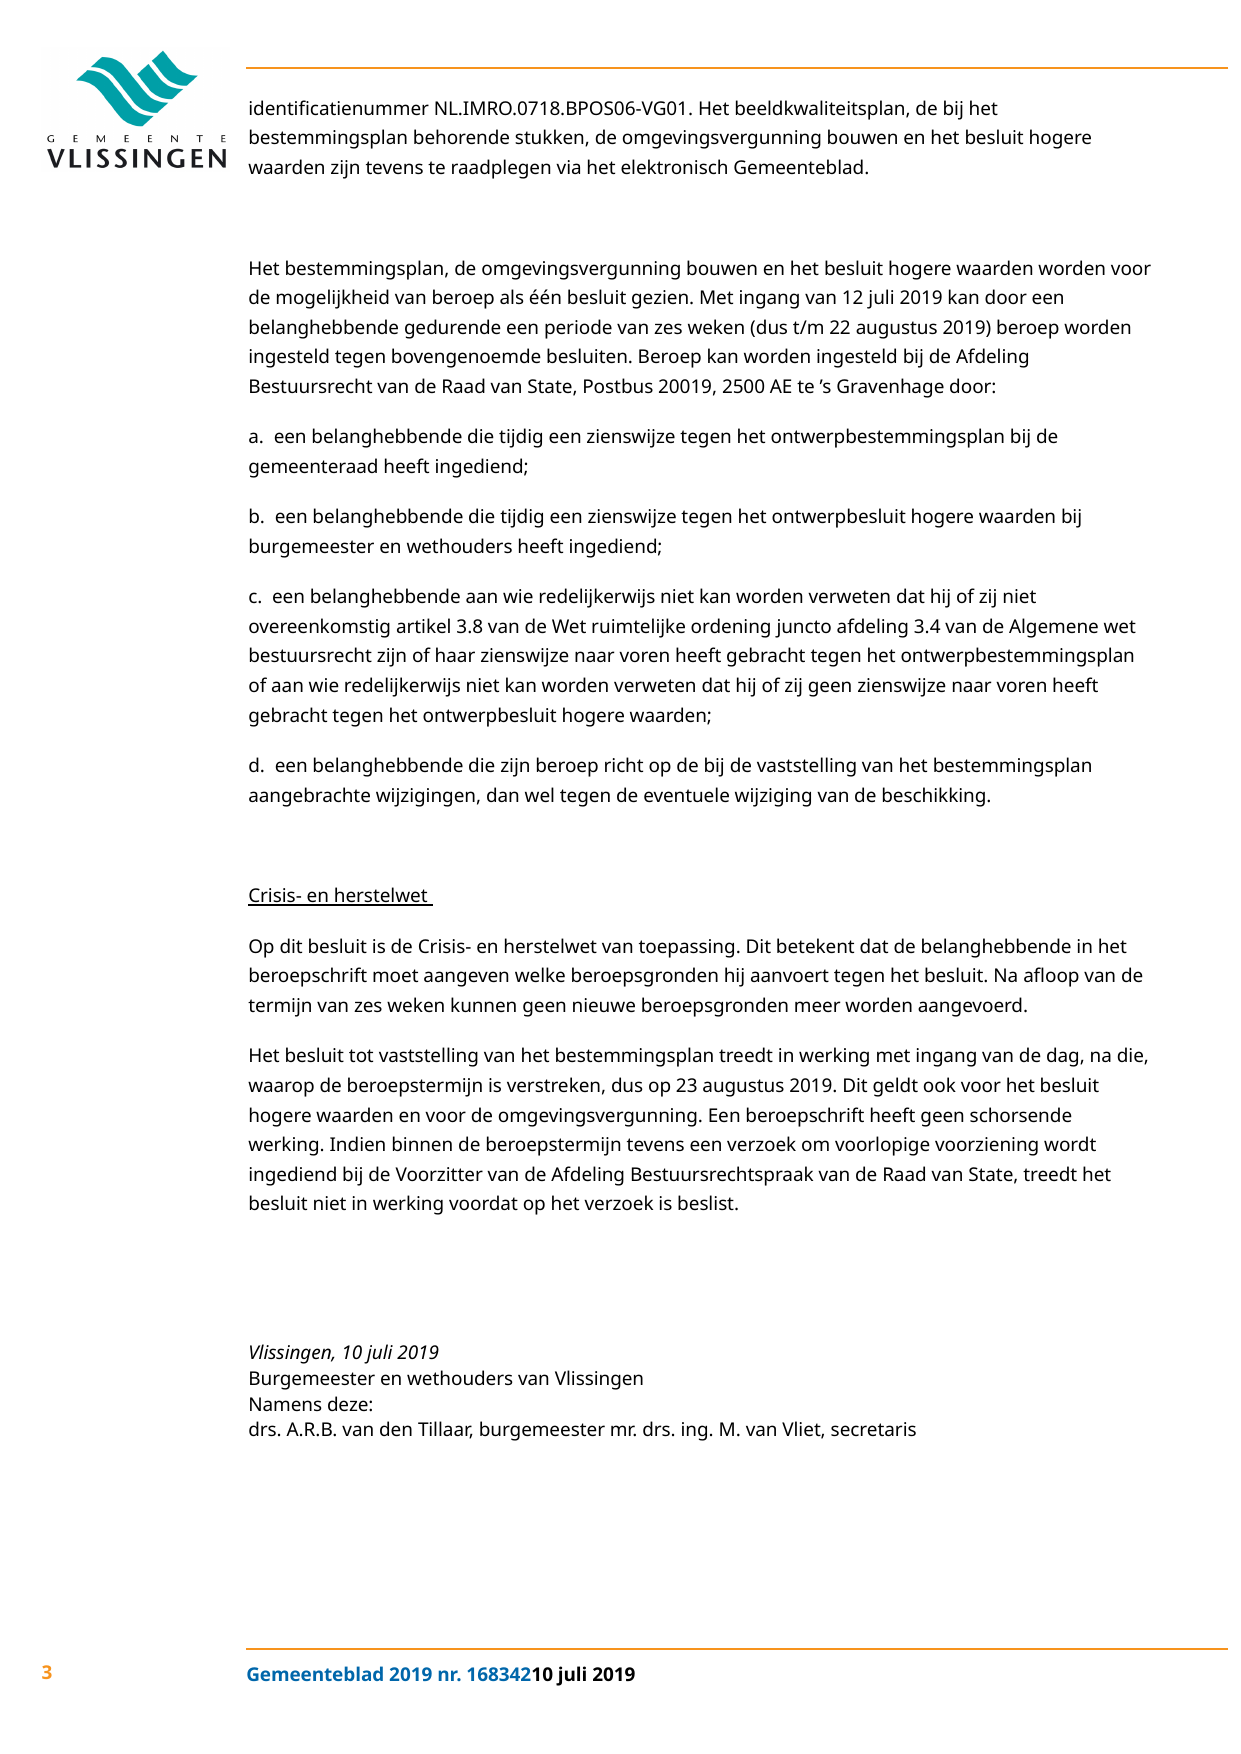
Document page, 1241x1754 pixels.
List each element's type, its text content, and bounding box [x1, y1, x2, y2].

text drs. A.R.B. van den Tillaar, burgemeester mr. drs. ing. M. van Vliet, secretaris [248, 1416, 1152, 1442]
text identificatienummer NL.IMRO.0718.BPOS06-VG01. Het beeldkwaliteitsplan, de bij het bestemmingsplan behorende stukken, de omgevingsvergunning bouwen en het besluit hogere waarden zijn tevens te raadplegen via het elektronisch Gemeenteblad. [248, 95, 1152, 180]
text Het besluit tot vaststelling van het bestemmingsplan treedt in werking met ingang van de dag, na die, waarop de beroepstermijn is verstreken, dus op 23 augustus 2019. Dit geldt ook voor het besluit hogere waarden en voor de omgevingsvergunning. Een beroepschrift heeft geen schorsende werking. Indien binnen de beroepstermijn tevens een verzoek om voorlopige voorziening wordt ingediend bij de Voorzitter van de Afdeling Bestuursrechtspraak van de Raad van State, treedt het besluit niet in werking voordat op het verzoek is beslist. [248, 1043, 1152, 1216]
text Het bestemmingsplan, de omgevingsvergunning bouwen en het besluit hogere waarden worden voor de mogelijkheid van beroep als één besluit gezien. Met ingang van 12 juli 2019 kan door een belanghebbende gedurende een periode van zes weken (dus t/m 22 augustus 2019) beroep worden ingesteld tegen bovengenoemde besluiten. Beroep kan worden ingesteld bij de Afdeling Bestuursrecht van de Raad van State, Postbus 20019, 2500 AE te ’s Gravenhage door: [248, 255, 1152, 399]
text b. een belanghebbende die tijdig een zienswijze tegen het ontwerpbesluit hogere waarden bij burgemeester en wethouders heeft ingediend; [248, 503, 1152, 559]
text Namens deze: [248, 1391, 1152, 1416]
text Crisis- en herstelwet [248, 883, 1152, 908]
picture [41, 47, 231, 172]
text Vlissingen, 10 juli 2019 [248, 1339, 1152, 1365]
text Burgemeester en wethouders van Vlissingen [248, 1365, 1152, 1391]
text a. een belanghebbende die tijdig een zienswijze tegen het ontwerpbestemmingsplan bij de gemeenteraad heeft ingediend; [248, 423, 1152, 479]
text Op dit besluit is de Crisis- en herstelwet van toepassing. Dit betekent dat de belanghebbende in het beroepschrift moet aangeven welke beroepsgronden hij aanvoert tegen het besluit. Na afloop van de termijn van zes weken kunnen geen nieuwe beroepsgronden meer worden aangevoerd. [248, 933, 1152, 1018]
text d. een belanghebbende die zijn beroep richt op de bij de vaststelling van het bestemmingsplan aangebrachte wijzigingen, dan wel tegen de eventuele wijziging van de beschikking. [248, 752, 1152, 808]
text c. een belanghebbende aan wie redelijkerwijs niet kan worden verweten dat hij of zij niet overeenkomstig artikel 3.8 van de Wet ruimtelijke ordening juncto afdeling 3.4 van de Algemene wet bestuursrecht zijn of haar zienswijze naar voren heeft gebracht tegen het ontwerpbestemmingsplan of aan wie redelijkerwijs niet kan worden verweten dat hij of zij geen zienswijze naar voren heeft gebracht tegen het ontwerpbesluit hogere waarden; [248, 583, 1152, 728]
